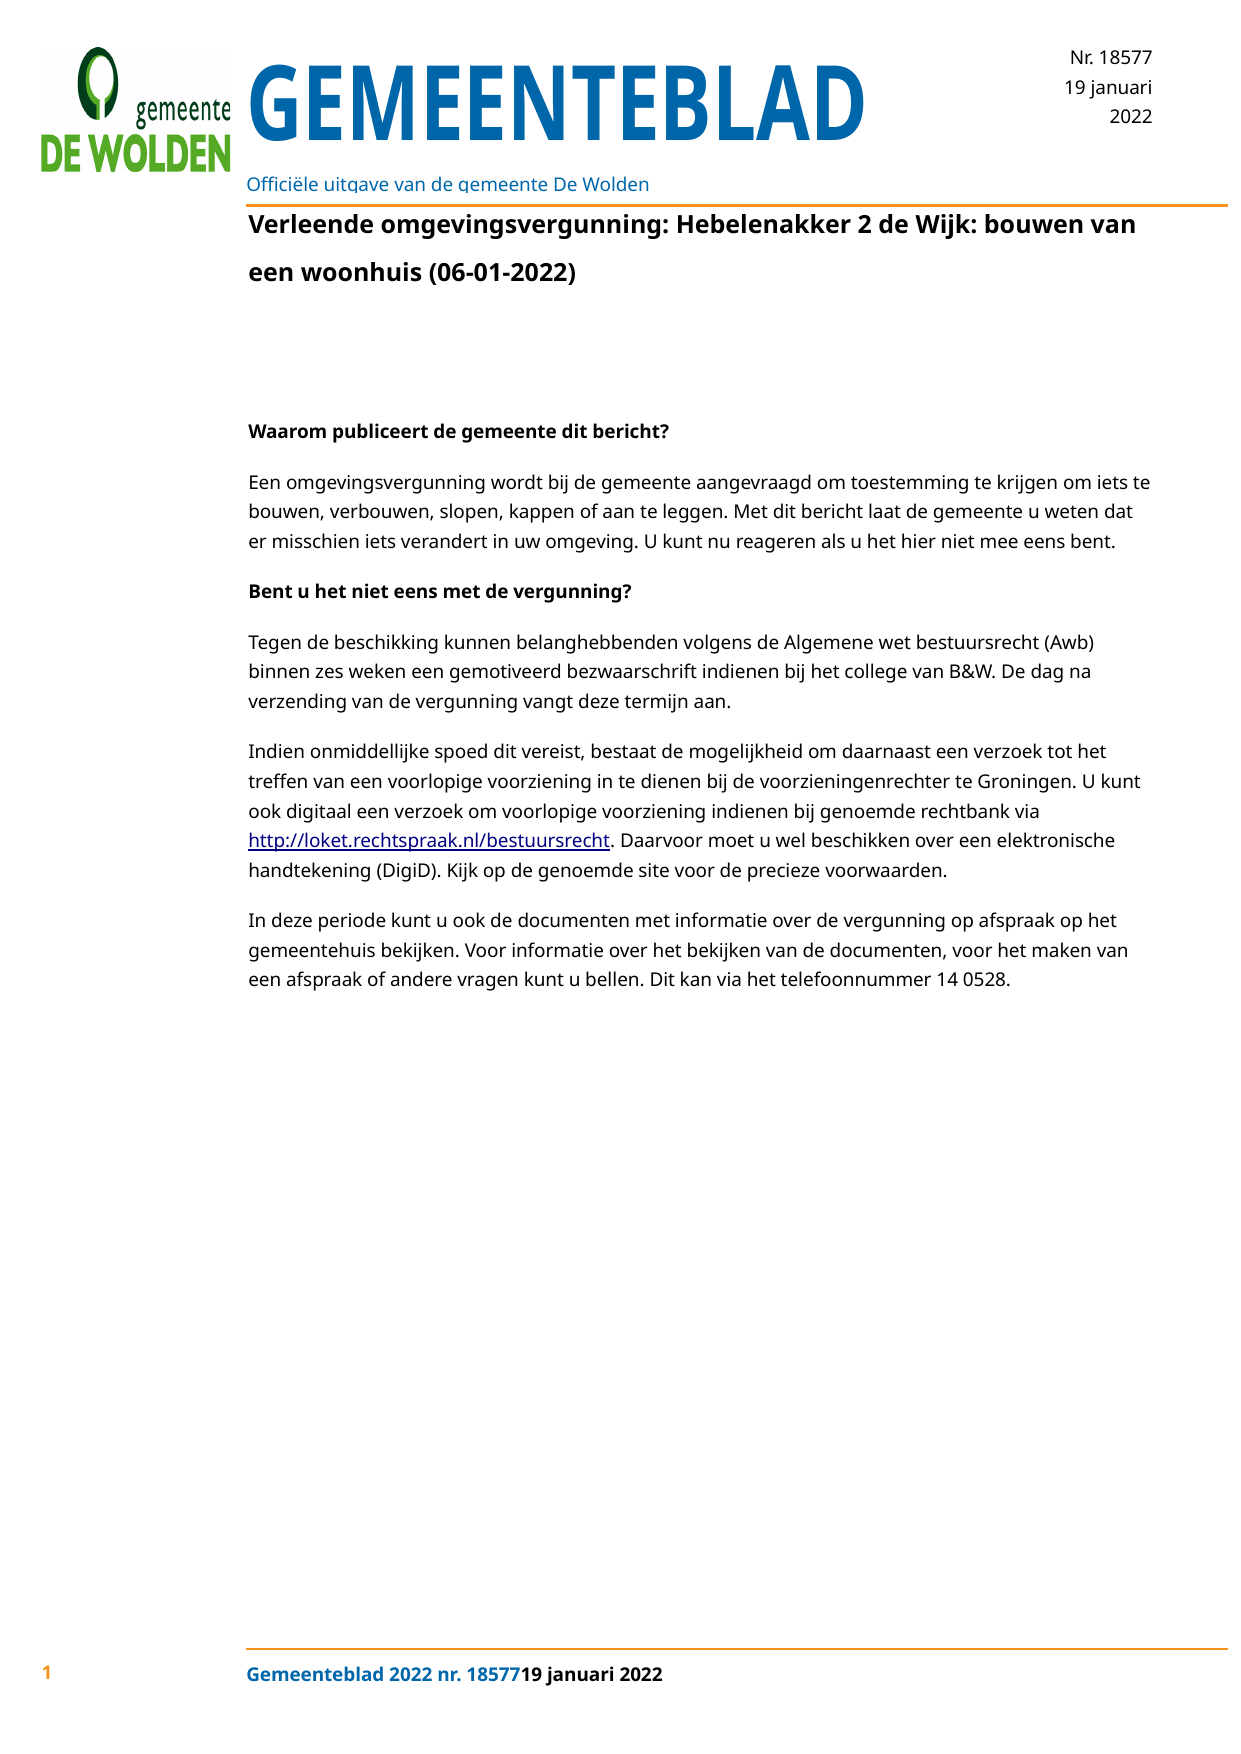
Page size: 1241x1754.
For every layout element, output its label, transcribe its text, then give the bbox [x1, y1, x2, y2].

text Bent u het niet eens met de vergunning? [248, 579, 1152, 604]
text Verleende omgevingsvergunning: Hebelenakker 2 de Wijk: bouwen van een woonhuis (06-01-2022) [248, 207, 1152, 288]
text In deze periode kunt u ook de documenten met informatie over de vergunning op afspraak op het gemeentehuis bekijken. Voor informatie over het bekijken van de documenten, voor het maken van een afspraak of andere vragen kunt u bellen. Dit kan via het telefoonnummer 14 0528. [248, 907, 1152, 992]
text Een omgevingsvergunning wordt bij de gemeente aangevraagd om toestemming te krijgen om iets te bouwen, verbouwen, slopen, kappen of aan te leggen. Met dit bericht laat de gemeente u weten dat er misschien iets verandert in uw omgeving. U kunt nu reageren als u het hier niet mee eens bent. [248, 469, 1152, 554]
picture [41, 47, 231, 172]
text Tegen de beschikking kunnen belanghebbenden volgens de Algemene wet bestuursrecht (Awb) binnen zes weken een gemotiveerd bezwaarschrift indienen bij het college van B&W. De dag na verzending van de vergunning vangt deze termijn aan. [248, 629, 1152, 714]
text Waarom publiceert de gemeente dit bericht? [248, 419, 1152, 444]
text Indien onmiddellijke spoed dit vereist, bestaat de mogelijkheid om daarnaast een verzoek tot het treffen van een voorlopige voorziening in te dienen bij de voorzieningenrechter te Groningen. U kunt ook digitaal een verzoek om voorlopige voorziening indienen bij genoemde rechtbank via http://loket.rechtspraak.nl/bestuursrecht. Daarvoor moet u wel beschikken over een elektronische handtekening (DigiD). Kijk op de genoemde site voor de precieze voorwaarden. [248, 739, 1152, 883]
